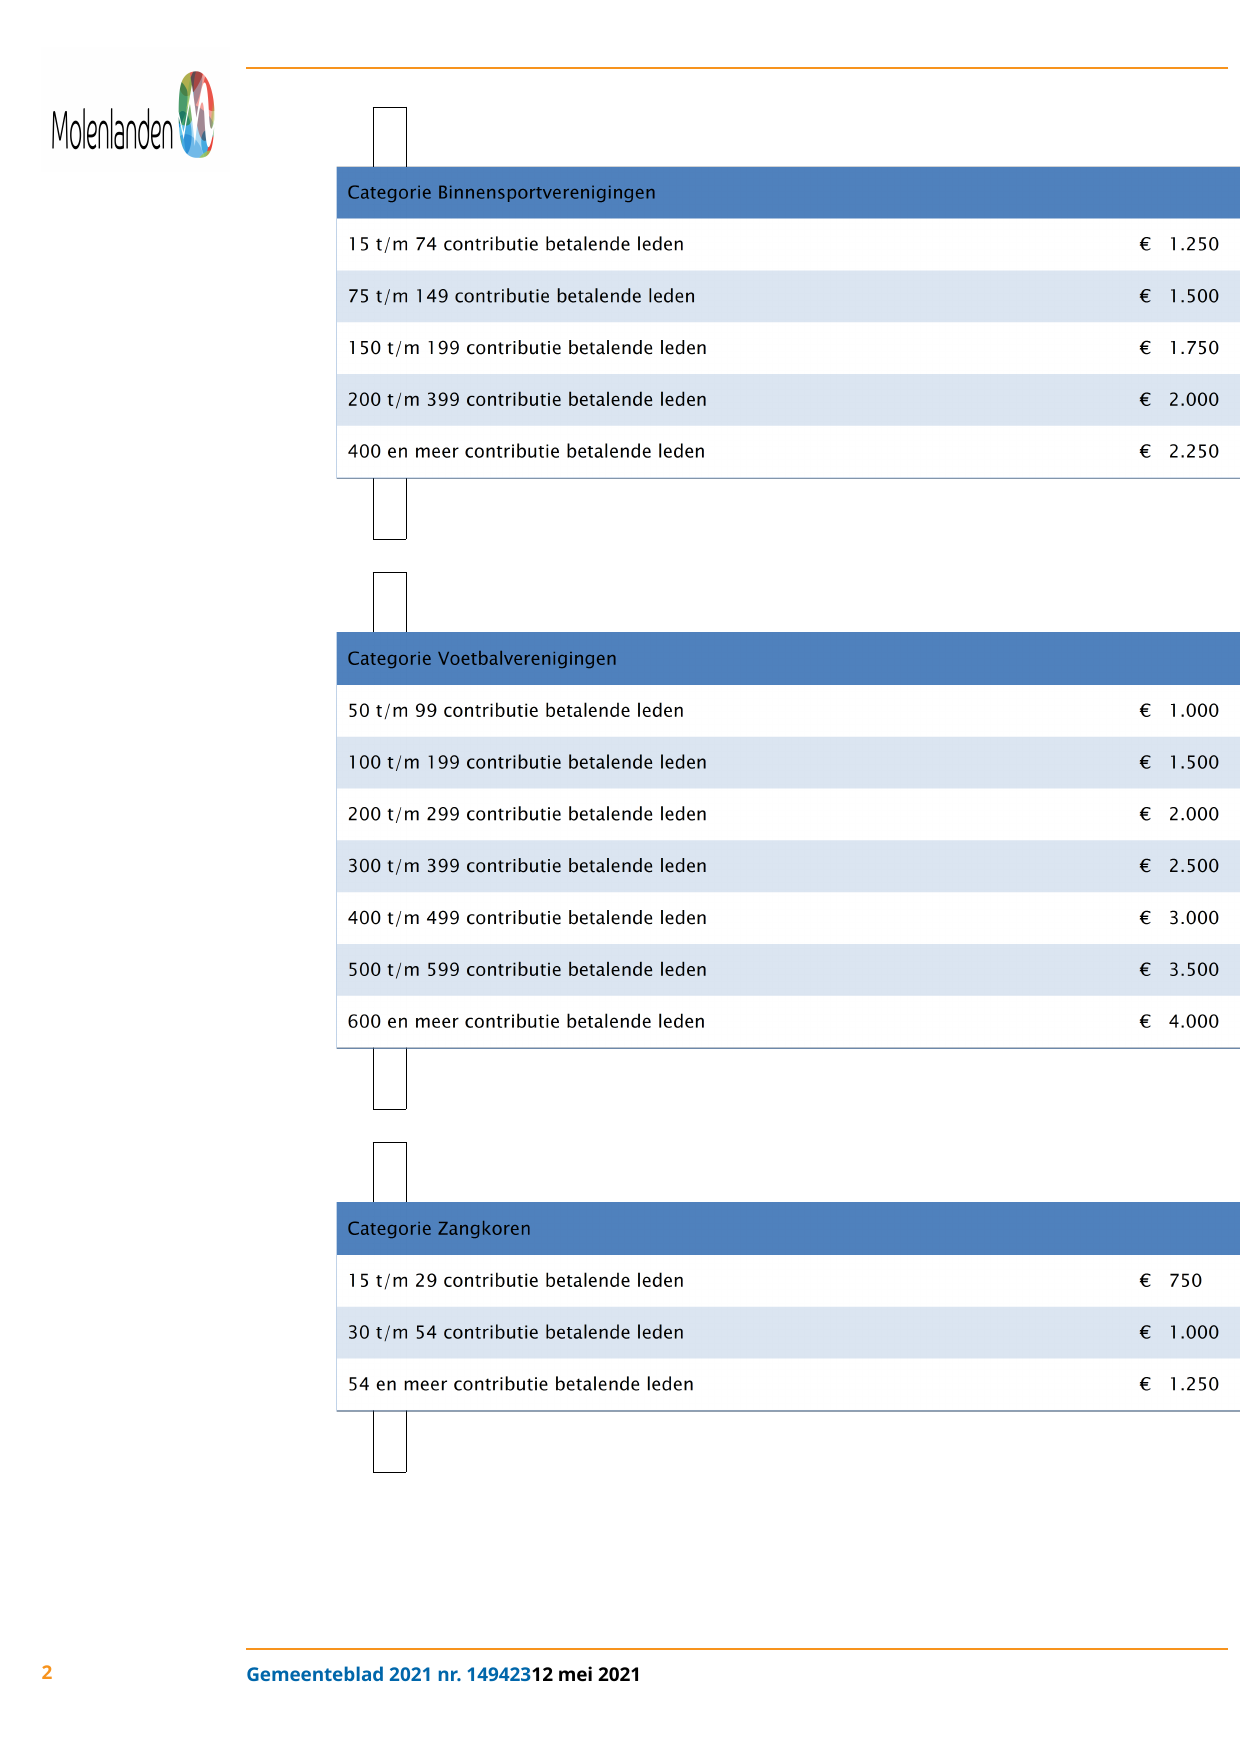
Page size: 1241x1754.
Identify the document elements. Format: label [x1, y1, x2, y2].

picture [336, 581, 1240, 1100]
picture [41, 47, 231, 172]
picture [336, 1151, 1240, 1463]
picture [336, 115, 1240, 530]
